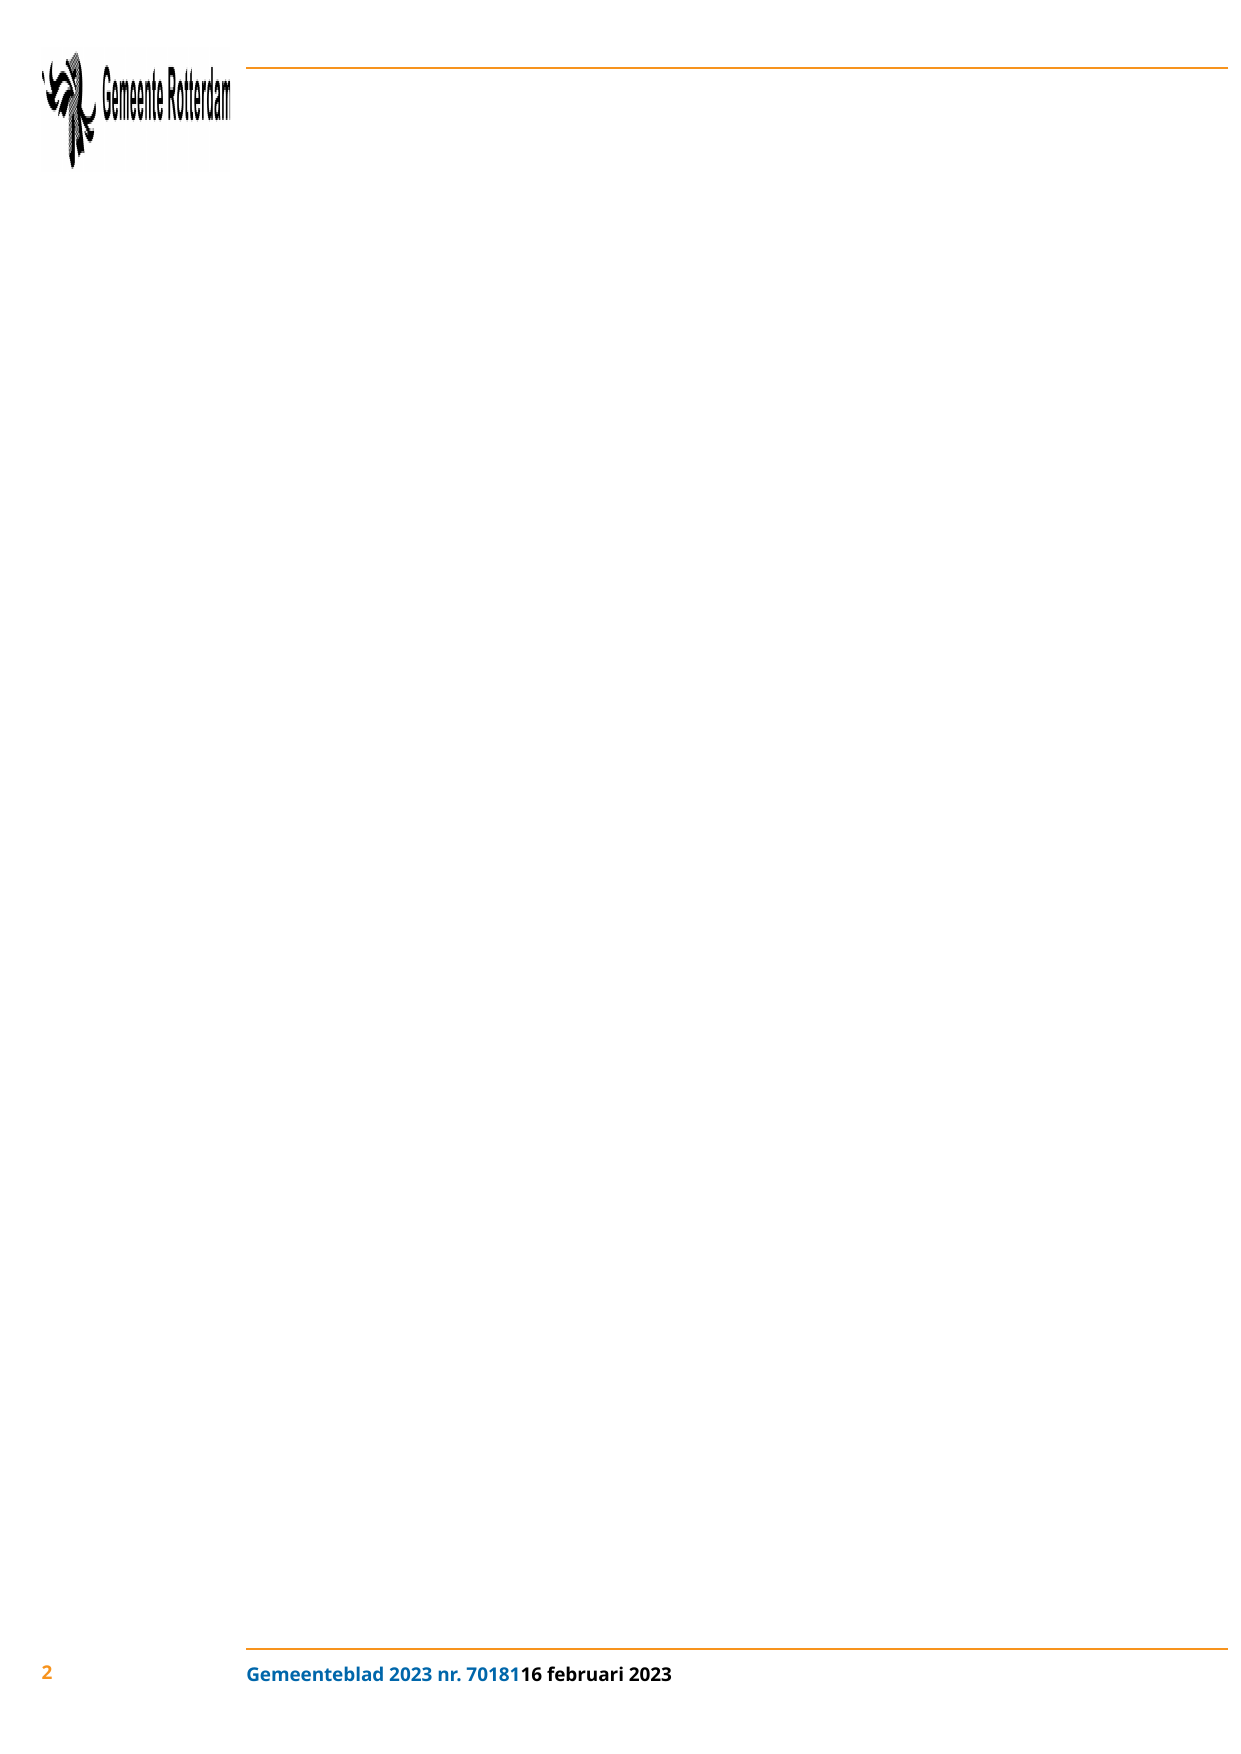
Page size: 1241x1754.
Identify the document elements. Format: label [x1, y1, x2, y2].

picture [41, 47, 231, 172]
